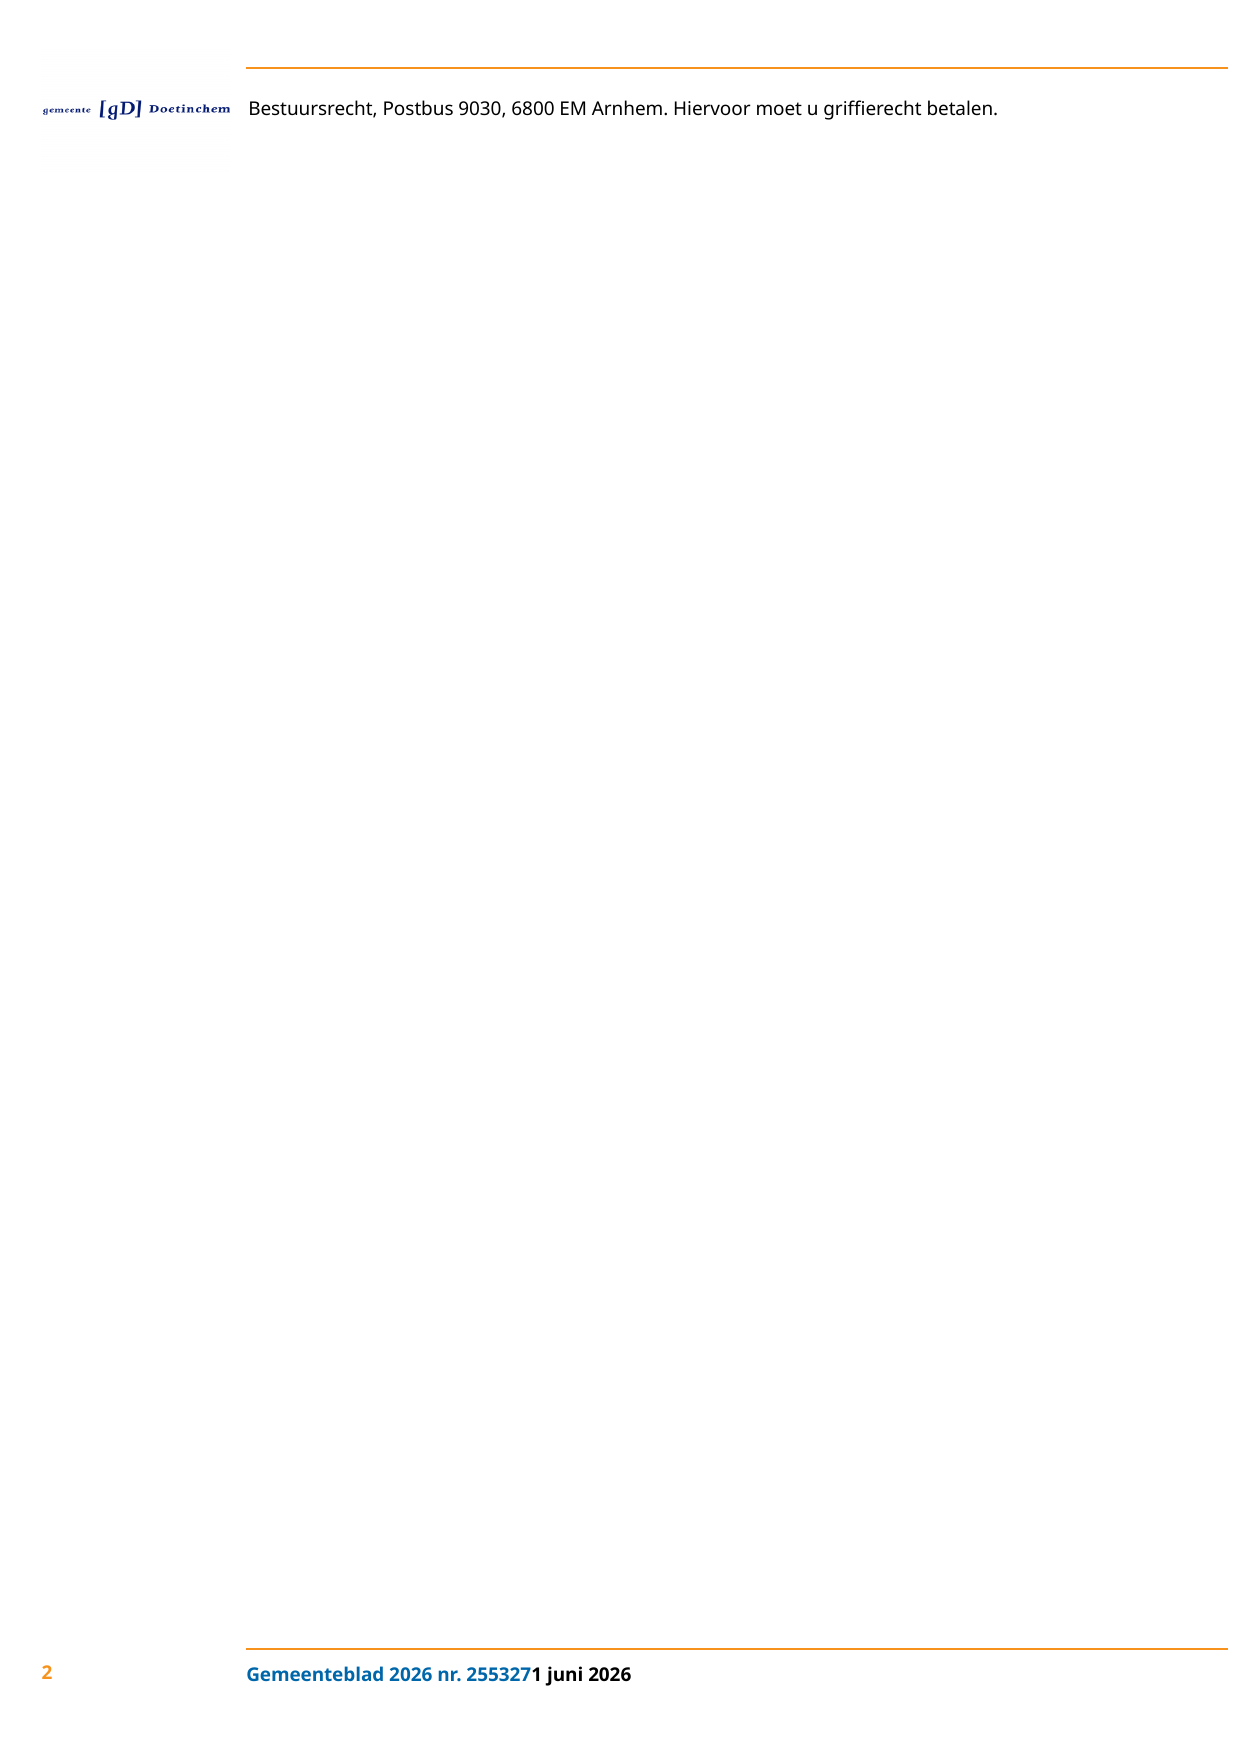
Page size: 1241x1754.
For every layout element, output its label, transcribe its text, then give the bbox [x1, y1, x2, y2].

text Bestuursrecht, Postbus 9030, 6800 EM Arnhem. Hiervoor moet u griffierecht betalen. [248, 95, 1152, 121]
picture [41, 47, 231, 172]
